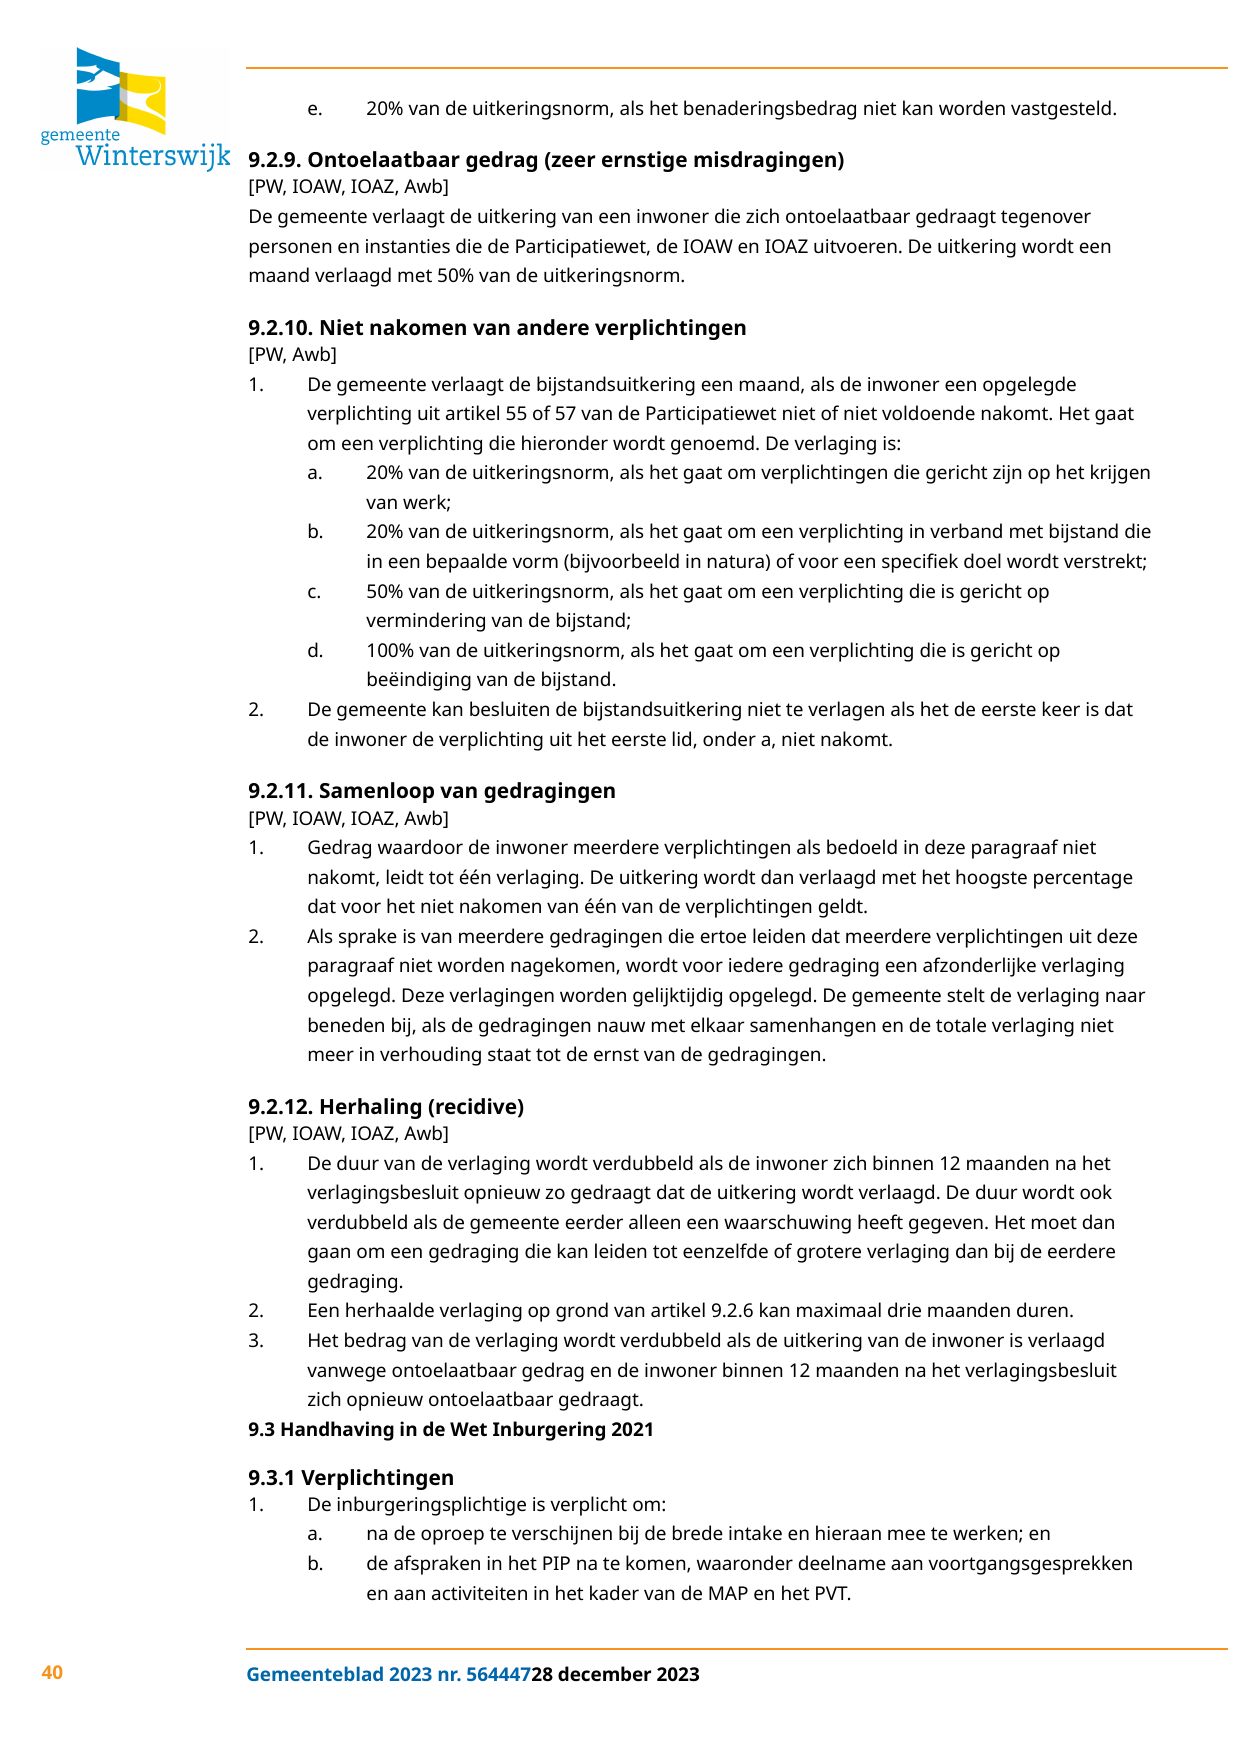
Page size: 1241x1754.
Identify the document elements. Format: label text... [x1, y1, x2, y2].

list 20% van de uitkeringsnorm, als het gaat om een verplichting in verband met bijstand die in een bepaalde vorm (bijvoorbeeld in natura) of voor een specifiek doel wordt verstrekt; [307, 519, 1152, 574]
list 50% van de uitkeringsnorm, als het gaat om een verplichting die is gericht op vermindering van de bijstand; [307, 578, 1152, 633]
list Gedrag waardoor de inwoner meerdere verplichtingen als bedoeld in deze paragraaf niet nakomt, leidt tot één verlaging. De uitkering wordt dan verlaagd met het hoogste percentage dat voor het niet nakomen van één van de verplichtingen geldt. [248, 834, 1152, 919]
text [PW, IOAW, IOAZ, Awb] [248, 174, 1152, 199]
list De inburgeringsplichtige is verplicht om: [248, 1491, 1152, 1517]
text 9.2.11. Samenloop van gedragingen [248, 776, 1152, 805]
list 20% van de uitkeringsnorm, als het benaderingsbedrag niet kan worden vastgesteld. [307, 95, 1152, 121]
picture [225, 153, 231, 162]
list De duur van de verlaging wordt verdubbeld als de inwoner zich binnen 12 maanden na het verlagingsbesluit opnieuw zo gedraagt dat de uitkering wordt verlaagd. De duur wordt ook verdubbeld als de gemeente eerder alleen een waarschuwing heeft gegeven. Het moet dan gaan om een gedraging die kan leiden tot eenzelfde of grotere verlaging dan bij de eerdere gedraging. [248, 1150, 1152, 1294]
text De gemeente verlaagt de uitkering van een inwoner die zich ontoelaatbaar gedraagt tegenover personen en instanties die de Participatiewet, de IOAW en IOAZ uitvoeren. De uitkering wordt een maand verlaagd met 50% van de uitkeringsnorm. [248, 203, 1152, 288]
picture [41, 47, 231, 172]
text 9.2.12. Herhaling (recidive) [248, 1092, 1152, 1120]
list na de oproep te verschijnen bij de brede intake en hieraan mee te werken; en [307, 1521, 1152, 1546]
text 9.3 Handhaving in de Wet Inburgering 2021 [248, 1416, 1152, 1442]
list De gemeente verlaagt de bijstandsuitkering een maand, als de inwoner een opgelegde verplichting uit artikel 55 of 57 van de Participatiewet niet of niet voldoende nakomt. Het gaat om een verplichting die hieronder wordt genoemd. De verlaging is: [248, 371, 1152, 456]
list de afspraken in het PIP na te komen, waaronder deelname aan voortgangsgesprekken en aan activiteiten in het kader van de MAP en het PVT. [307, 1550, 1152, 1606]
text [PW, IOAW, IOAZ, Awb] [248, 805, 1152, 830]
list 100% van de uitkeringsnorm, als het gaat om een verplichting die is gericht op beëindiging van de bijstand. [307, 637, 1152, 692]
list De gemeente kan besluiten de bijstandsuitkering niet te verlagen als het de eerste keer is dat de inwoner de verplichting uit het eerste lid, onder a, niet nakomt. [248, 696, 1152, 752]
text 9.3.1 Verplichtingen [248, 1463, 1152, 1491]
list Als sprake is van meerdere gedragingen die ertoe leiden dat meerdere verplichtingen uit deze paragraaf niet worden nagekomen, wordt voor iedere gedraging een afzonderlijke verlaging opgelegd. Deze verlagingen worden gelijktijdig opgelegd. De gemeente stelt de verlaging naar beneden bij, als de gedragingen nauw met elkaar samenhangen en de totale verlaging niet meer in verhouding staat tot de ernst van de gedragingen. [248, 923, 1152, 1067]
text [PW, IOAW, IOAZ, Awb] [248, 1120, 1152, 1146]
text [PW, Awb] [248, 341, 1152, 367]
list Het bedrag van de verlaging wordt verdubbeld als de uitkering van de inwoner is verlaagd vanwege ontoelaatbaar gedrag en de inwoner binnen 12 maanden na het verlagingsbesluit zich opnieuw ontoelaatbaar gedraagt. [248, 1327, 1152, 1412]
list 20% van de uitkeringsnorm, als het gaat om verplichtingen die gericht zijn op het krijgen van werk; [307, 459, 1152, 515]
list Een herhaalde verlaging op grond van artikel 9.2.6 kan maximaal drie maanden duren. [248, 1298, 1152, 1323]
text 9.2.9. Ontoelaatbaar gedrag (zeer ernstige misdragingen) [248, 145, 1152, 174]
text 9.2.10. Niet nakomen van andere verplichtingen [248, 313, 1152, 341]
